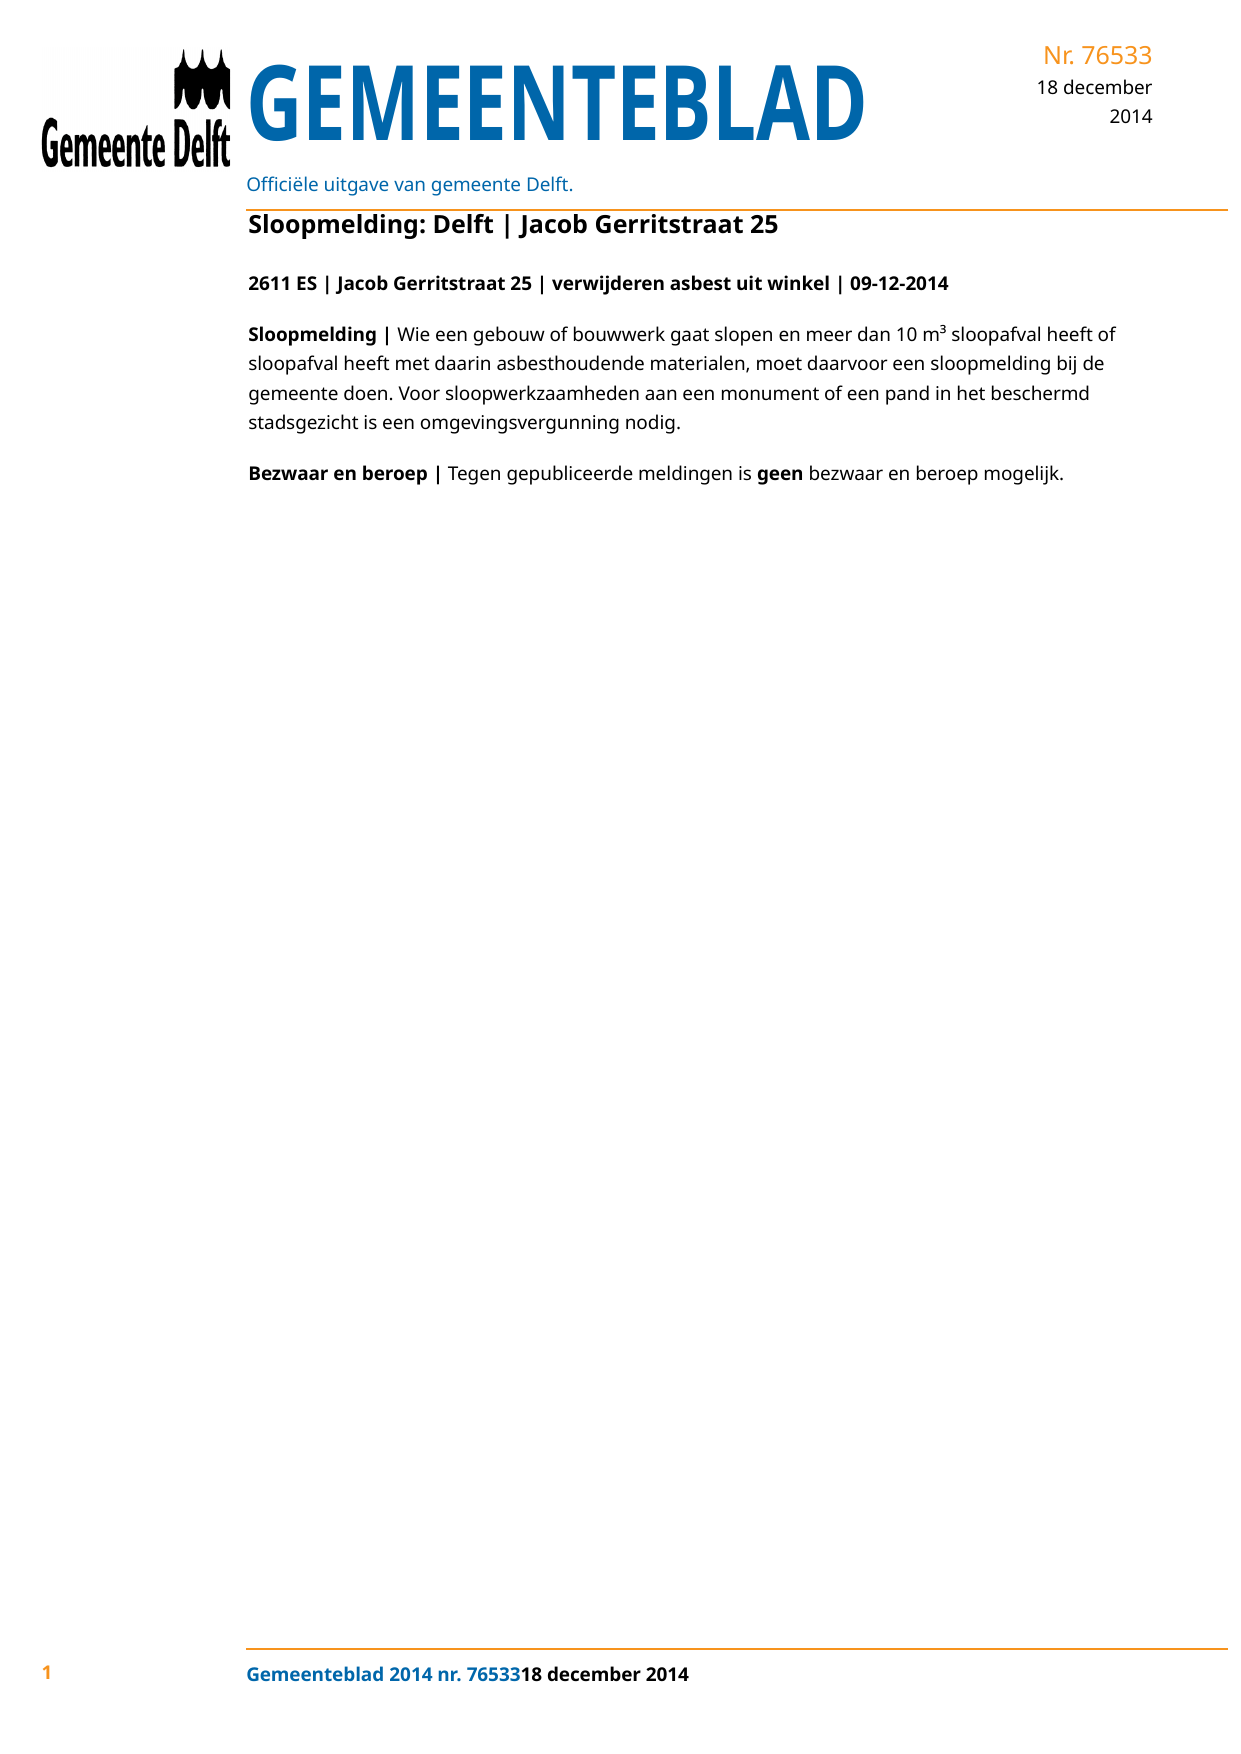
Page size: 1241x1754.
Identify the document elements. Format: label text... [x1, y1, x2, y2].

text Sloopmelding | Wie een gebouw of bouwwerk gaat slopen en meer dan 10 m³ sloopafval heeft of sloopafval heeft met daarin asbesthoudende materialen, moet daarvoor een sloopmelding bij de gemeente doen. Voor sloopwerkzaamheden aan een monument of een pand in het beschermd stadsgezicht is een omgevingsvergunning nodig. [248, 321, 1152, 435]
text 2611 ES | Jacob Gerritstraat 25 | verwijderen asbest uit winkel | 09-12-2014 [248, 270, 1152, 296]
text Bezwaar en beroep | Tegen gepubliceerde meldingen is geen bezwaar en beroep mogelijk. [248, 460, 1152, 486]
picture [41, 47, 231, 172]
text Sloopmelding: Delft | Jacob Gerritstraat 25 [248, 211, 1152, 241]
